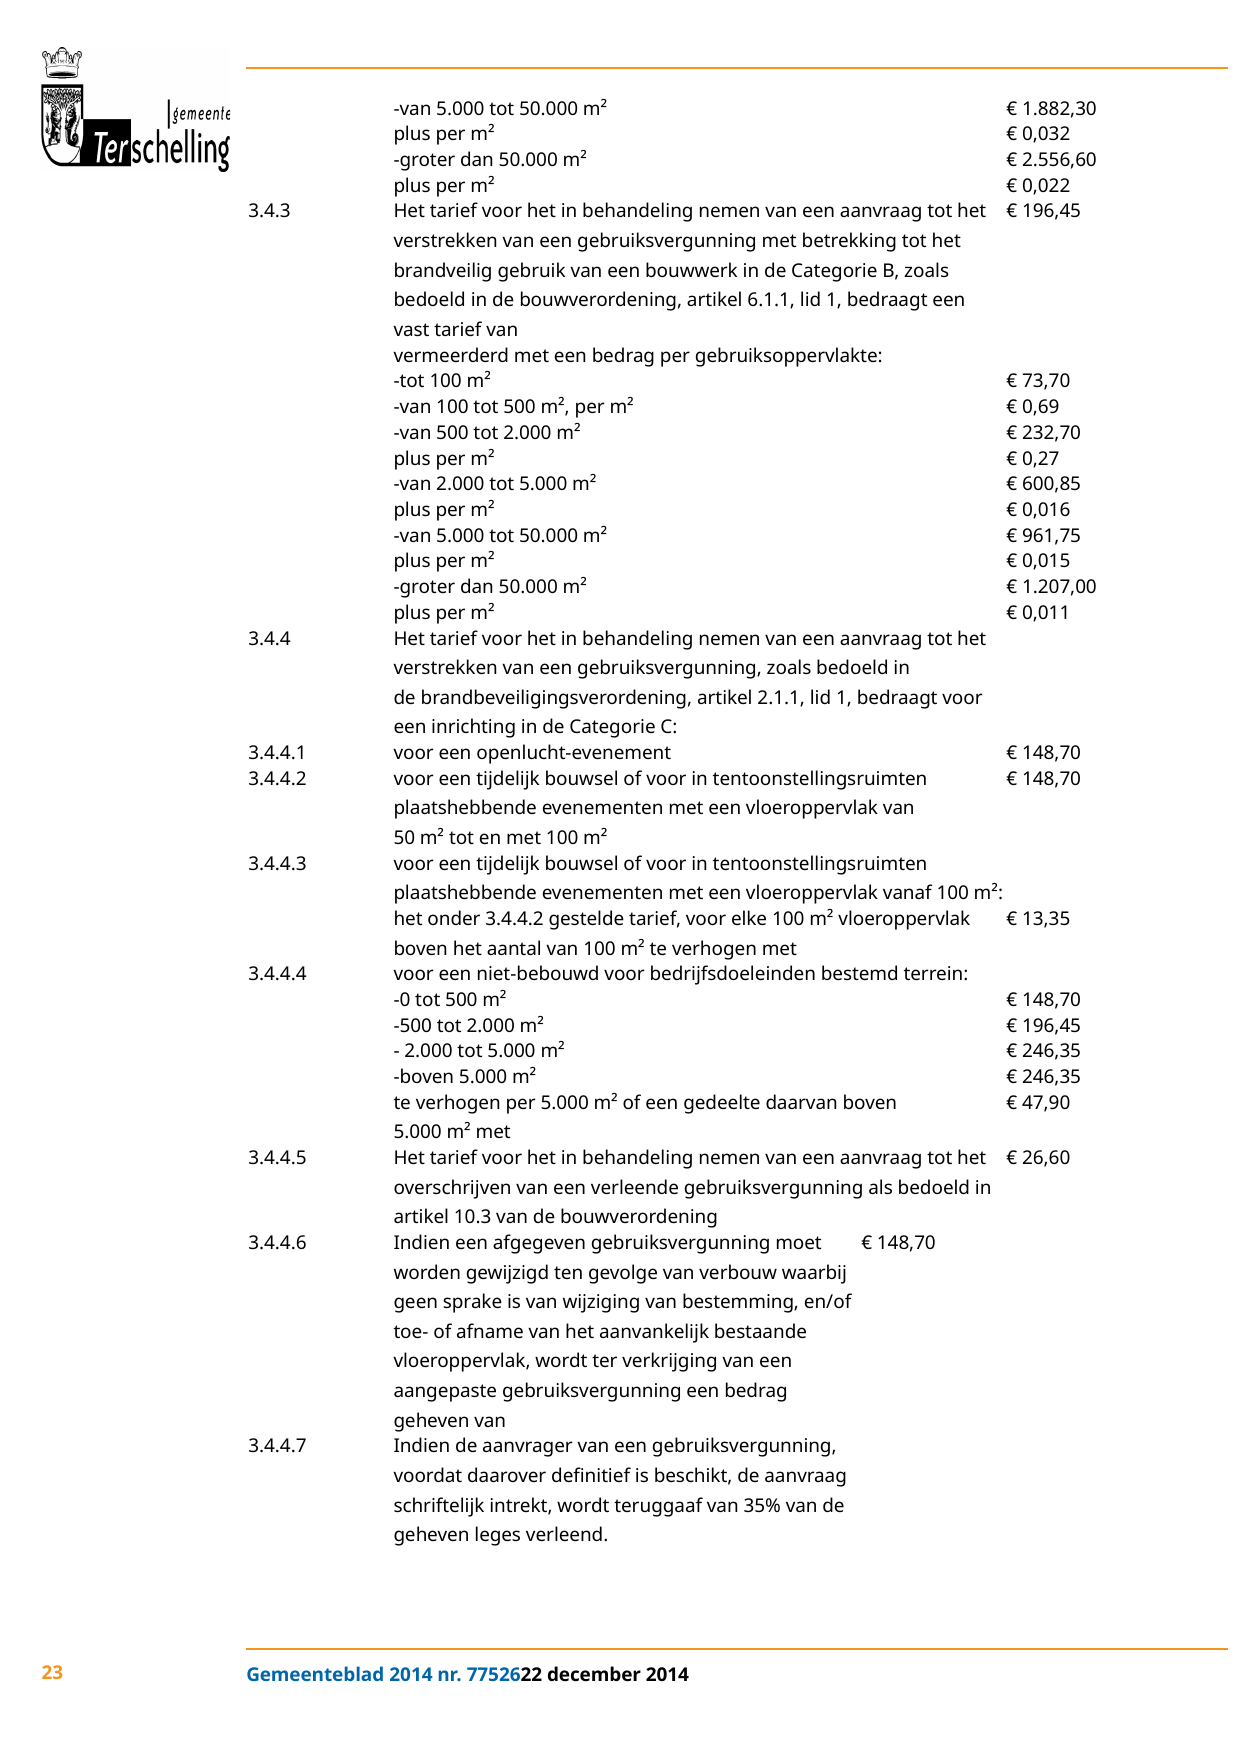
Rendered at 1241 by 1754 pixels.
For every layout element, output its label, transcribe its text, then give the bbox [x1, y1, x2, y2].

table_cell - 2.000 tot 5.000 m² [393, 1038, 1006, 1063]
table_cell [248, 573, 393, 599]
table_cell € 196,45 [1006, 1012, 1152, 1038]
table_cell € 2.556,60 [1006, 146, 1152, 172]
table_cell € 0,27 [1006, 445, 1152, 470]
table_cell voor een tijdelijk bouwsel of voor in tentoonstellingsruimten plaatshebbende evenementen met een vloeroppervlak vanaf 100 m²: [393, 850, 1006, 905]
table_cell [248, 548, 393, 573]
table_cell te verhogen per 5.000 m² of een gedeelte daarvan boven 5.000 m² met [393, 1089, 1006, 1144]
table_cell [248, 986, 393, 1012]
table_cell plus per m² [393, 548, 1006, 573]
table_cell vermeerderd met een bedrag per gebruiksoppervlakte: [393, 342, 1006, 367]
table_cell 3.4.4.7 [248, 1433, 393, 1547]
table_cell € 26,60 [1006, 1145, 1152, 1229]
table_cell € 1.207,00 [1006, 573, 1152, 599]
table_cell -van 5.000 tot 50.000 m² [393, 522, 1006, 548]
table_cell € 0,015 [1006, 548, 1152, 573]
table_cell [248, 470, 393, 496]
table_cell [248, 496, 393, 522]
table_cell -boven 5.000 m² [393, 1064, 1006, 1089]
table_cell [248, 1089, 393, 1144]
table_cell Het tarief voor het in behandeling nemen van een aanvraag tot het overschrijven van een verleende gebruiksvergunning als bedoeld in artikel 10.3 van de bouwverordening [393, 1145, 1006, 1229]
table_cell € 196,45 [1006, 198, 1152, 342]
table_cell -van 100 tot 500 m², per m² [393, 393, 1006, 419]
table_cell 3.4.4.4 [248, 961, 393, 986]
table_cell -groter dan 50.000 m² [393, 146, 1006, 172]
table_cell € 13,35 [1006, 905, 1152, 961]
table_cell € 0,022 [1006, 172, 1152, 198]
table_cell -0 tot 500 m² [393, 986, 1006, 1012]
table_cell Indien de aanvrager van een gebruiksvergunning, voordat daarover definitief is beschikt, de aanvraag schriftelijk intrekt, wordt teruggaaf van 35% van de geheven leges verleend. [393, 1433, 861, 1547]
table_cell € 47,90 [1006, 1089, 1152, 1144]
table_cell voor een niet-bebouwd voor bedrijfsdoeleinden bestemd terrein: [393, 961, 1006, 986]
table_cell [1006, 961, 1152, 986]
table_cell [248, 95, 393, 121]
table_cell -tot 100 m² [393, 368, 1006, 393]
table_cell -groter dan 50.000 m² [393, 573, 1006, 599]
table_cell [1006, 342, 1152, 367]
table_cell het onder 3.4.4.2 gestelde tarief, voor elke 100 m² vloeroppervlak boven het aantal van 100 m² te verhogen met [393, 905, 1006, 961]
table_cell € 232,70 [1006, 419, 1152, 445]
table_cell -van 5.000 tot 50.000 m² [393, 95, 1006, 121]
table_cell [1006, 625, 1152, 739]
table_cell plus per m² [393, 445, 1006, 470]
table_cell 3.4.4.6 [248, 1229, 393, 1433]
table_cell [1006, 850, 1152, 905]
table_cell € 0,016 [1006, 496, 1152, 522]
table_cell -van 500 tot 2.000 m² [393, 419, 1006, 445]
table_cell [248, 522, 393, 548]
table_cell 3.4.3 [248, 198, 393, 342]
table_cell voor een openlucht-evenement [393, 739, 1006, 765]
table_cell Het tarief voor het in behandeling nemen van een aanvraag tot het verstrekken van een gebruiksvergunning, zoals bedoeld in de brandbeveiligingsverordening, artikel 2.1.1, lid 1, bedraagt voor een inrichting in de Categorie C: [393, 625, 1006, 739]
table_cell € 246,35 [1006, 1064, 1152, 1089]
table_cell [248, 599, 393, 625]
table_cell € 0,011 [1006, 599, 1152, 625]
table_cell Het tarief voor het in behandeling nemen van een aanvraag tot het verstrekken van een gebruiksvergunning met betrekking tot het brandveilig gebruik van een bouwwerk in de Categorie B, zoals bedoeld in de bouwverordening, artikel 6.1.1, lid 1, bedraagt een vast tarief van [393, 198, 1006, 342]
table_cell plus per m² [393, 599, 1006, 625]
table_cell [248, 445, 393, 470]
table_cell plus per m² [393, 121, 1006, 146]
table_cell € 148,70 [1006, 986, 1152, 1012]
table_cell -van 2.000 tot 5.000 m² [393, 470, 1006, 496]
table_cell [861, 1433, 1152, 1547]
table_cell [248, 1012, 393, 1038]
table_cell [248, 905, 393, 961]
table_cell [248, 1064, 393, 1089]
table_cell 3.4.4.3 [248, 850, 393, 905]
table_cell € 600,85 [1006, 470, 1152, 496]
table_cell [248, 121, 393, 146]
table_cell -500 tot 2.000 m² [393, 1012, 1006, 1038]
table_cell plus per m² [393, 496, 1006, 522]
picture [41, 47, 231, 172]
table_cell plus per m² [393, 172, 1006, 198]
table_cell [248, 342, 393, 367]
table_cell [248, 172, 393, 198]
table_cell € 73,70 [1006, 368, 1152, 393]
table_cell € 148,70 [1006, 739, 1152, 765]
table_cell [248, 419, 393, 445]
table_cell € 148,70 [1006, 765, 1152, 850]
table_cell € 961,75 [1006, 522, 1152, 548]
table_cell [248, 393, 393, 419]
table_cell 3.4.4.2 [248, 765, 393, 850]
table_cell € 0,032 [1006, 121, 1152, 146]
table_cell € 148,70 [861, 1229, 1152, 1433]
table_cell 3.4.4 [248, 625, 393, 739]
table_cell € 1.882,30 [1006, 95, 1152, 121]
table_cell [248, 368, 393, 393]
table_cell 3.4.4.1 [248, 739, 393, 765]
table_cell voor een tijdelijk bouwsel of voor in tentoonstellingsruimten plaatshebbende evenementen met een vloeroppervlak van 50 m² tot en met 100 m² [393, 765, 1006, 850]
table_cell [248, 146, 393, 172]
table_cell € 0,69 [1006, 393, 1152, 419]
table_cell Indien een afgegeven gebruiksvergunning moet worden gewijzigd ten gevolge van verbouw waarbij geen sprake is van wijziging van bestemming, en/of toe- of afname van het aanvankelijk bestaande vloeroppervlak, wordt ter verkrijging van een aangepaste gebruiksvergunning een bedrag geheven van [393, 1229, 861, 1433]
table_cell 3.4.4.5 [248, 1145, 393, 1229]
table_cell [248, 1038, 393, 1063]
table_cell € 246,35 [1006, 1038, 1152, 1063]
